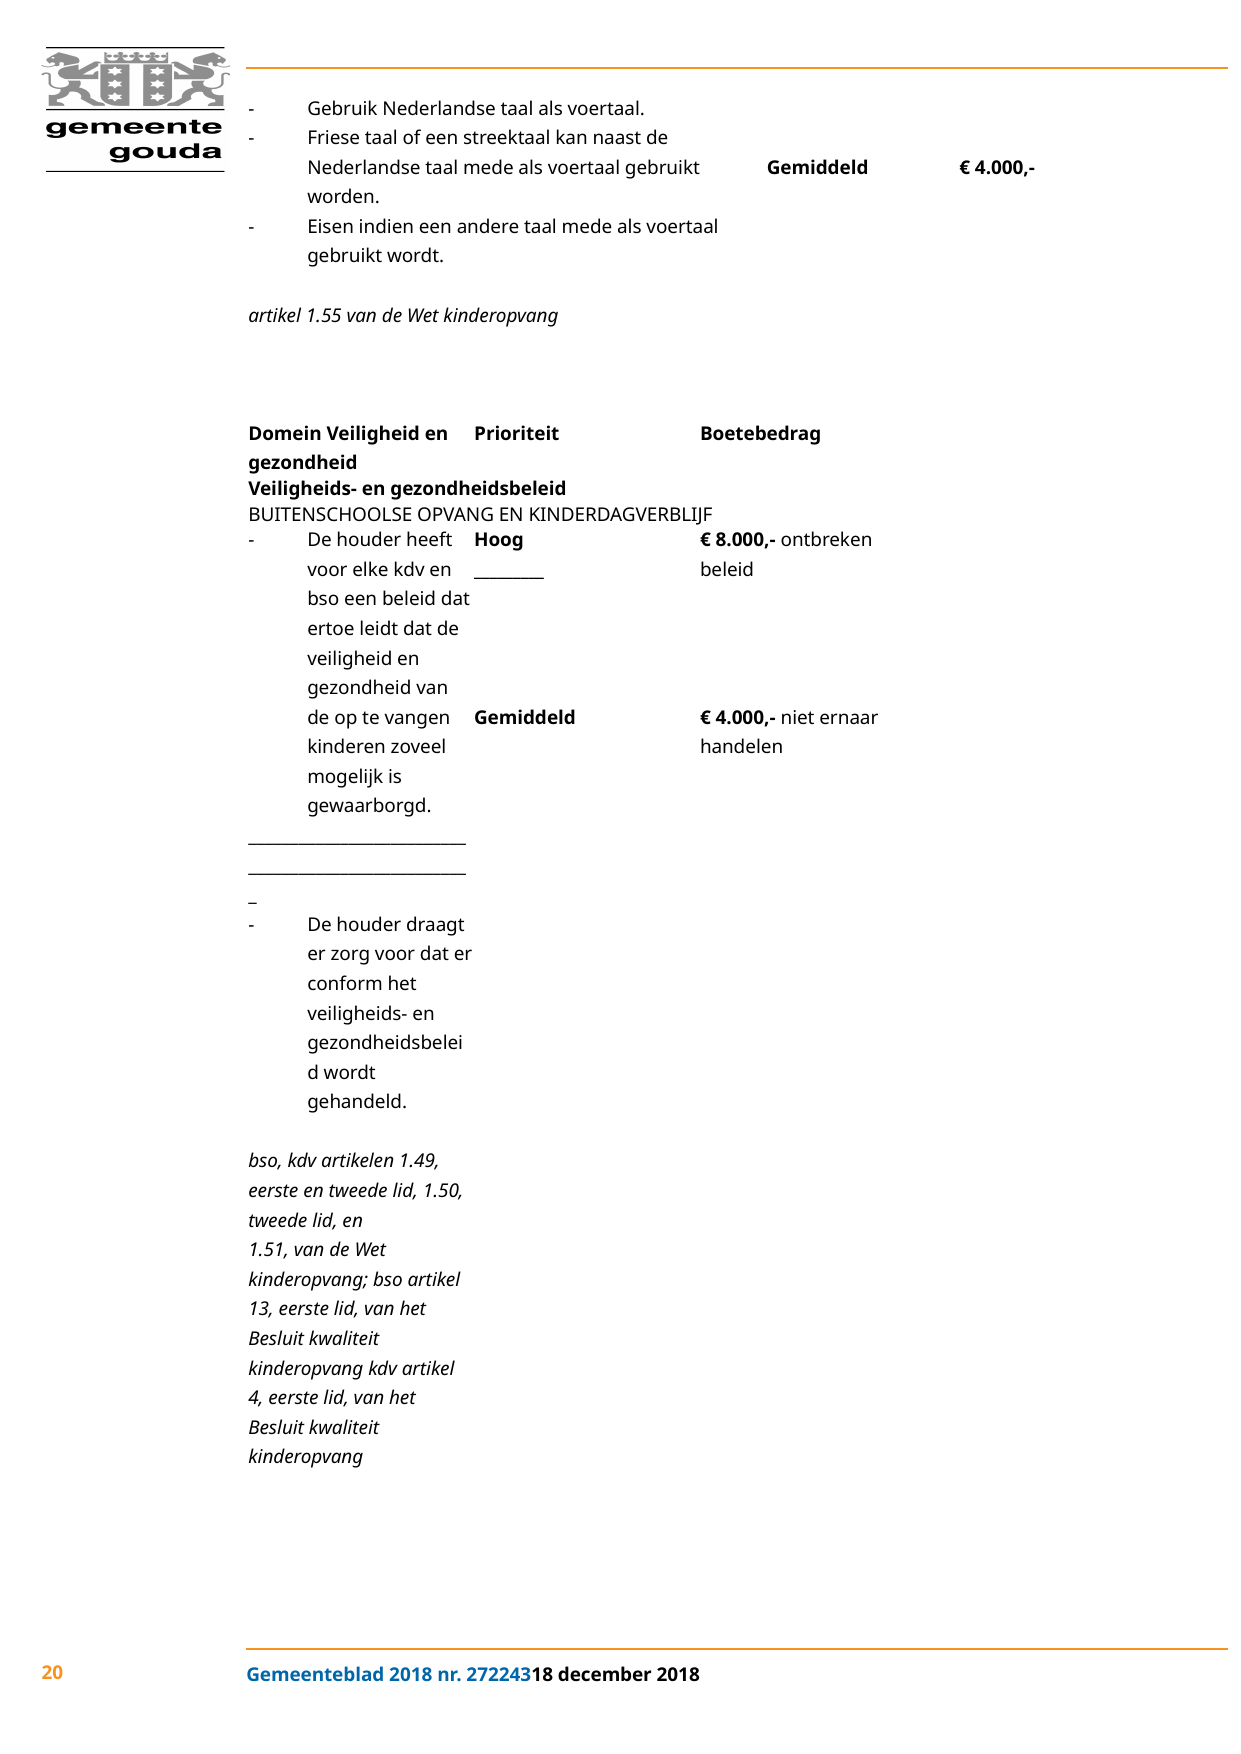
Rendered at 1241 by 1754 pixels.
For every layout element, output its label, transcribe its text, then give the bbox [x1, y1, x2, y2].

table_cell Veiligheids- en gezondheidsbeleid [248, 475, 926, 501]
table_cell Hoog _________ Gemiddeld [474, 526, 700, 1499]
table_header Boetebedrag [700, 420, 926, 475]
table_header Prioriteit [474, 420, 700, 475]
table_cell BUITENSCHOOLSE OPVANG EN KINDERDAGVERBLIJF [248, 501, 926, 526]
table_header Domein Veiligheid en gezondheid [248, 420, 474, 475]
table_cell € 8.000,- ontbreken beleid € 4.000,- niet ernaar handelen [700, 526, 926, 1499]
picture [41, 47, 231, 172]
table_cell De houder heeft voor elke kdv en bso een beleid dat ertoe leidt dat de veiligheid en gezondheid van de op te vangen kinderen zoveel mogelijk is gewaarborgd. _____________________________________________________ De houder draagt er zorg voor dat er conform het veiligheids- en gezondheidsbeleid wordt gehandeld. bso, kdv artikelen 1.49, eerste en tweede lid, 1.50, tweede lid, en 1.51, van de Wet kinderopvang; bso artikel 13, eerste lid, van het Besluit kwaliteit kinderopvang kdv artikel 4, eerste lid, van het Besluit kwaliteit kinderopvang [248, 526, 474, 1499]
table_cell € 4.000,- [959, 95, 1152, 357]
table_cell Gebruik Nederlandse taal als voertaal. Friese taal of een streektaal kan naast de Nederlandse taal mede als voertaal gebruikt worden. Eisen indien een andere taal mede als voertaal gebruikt wordt. artikel 1.55 van de Wet kinderopvang [248, 95, 767, 357]
table_cell Gemiddeld [767, 95, 959, 357]
